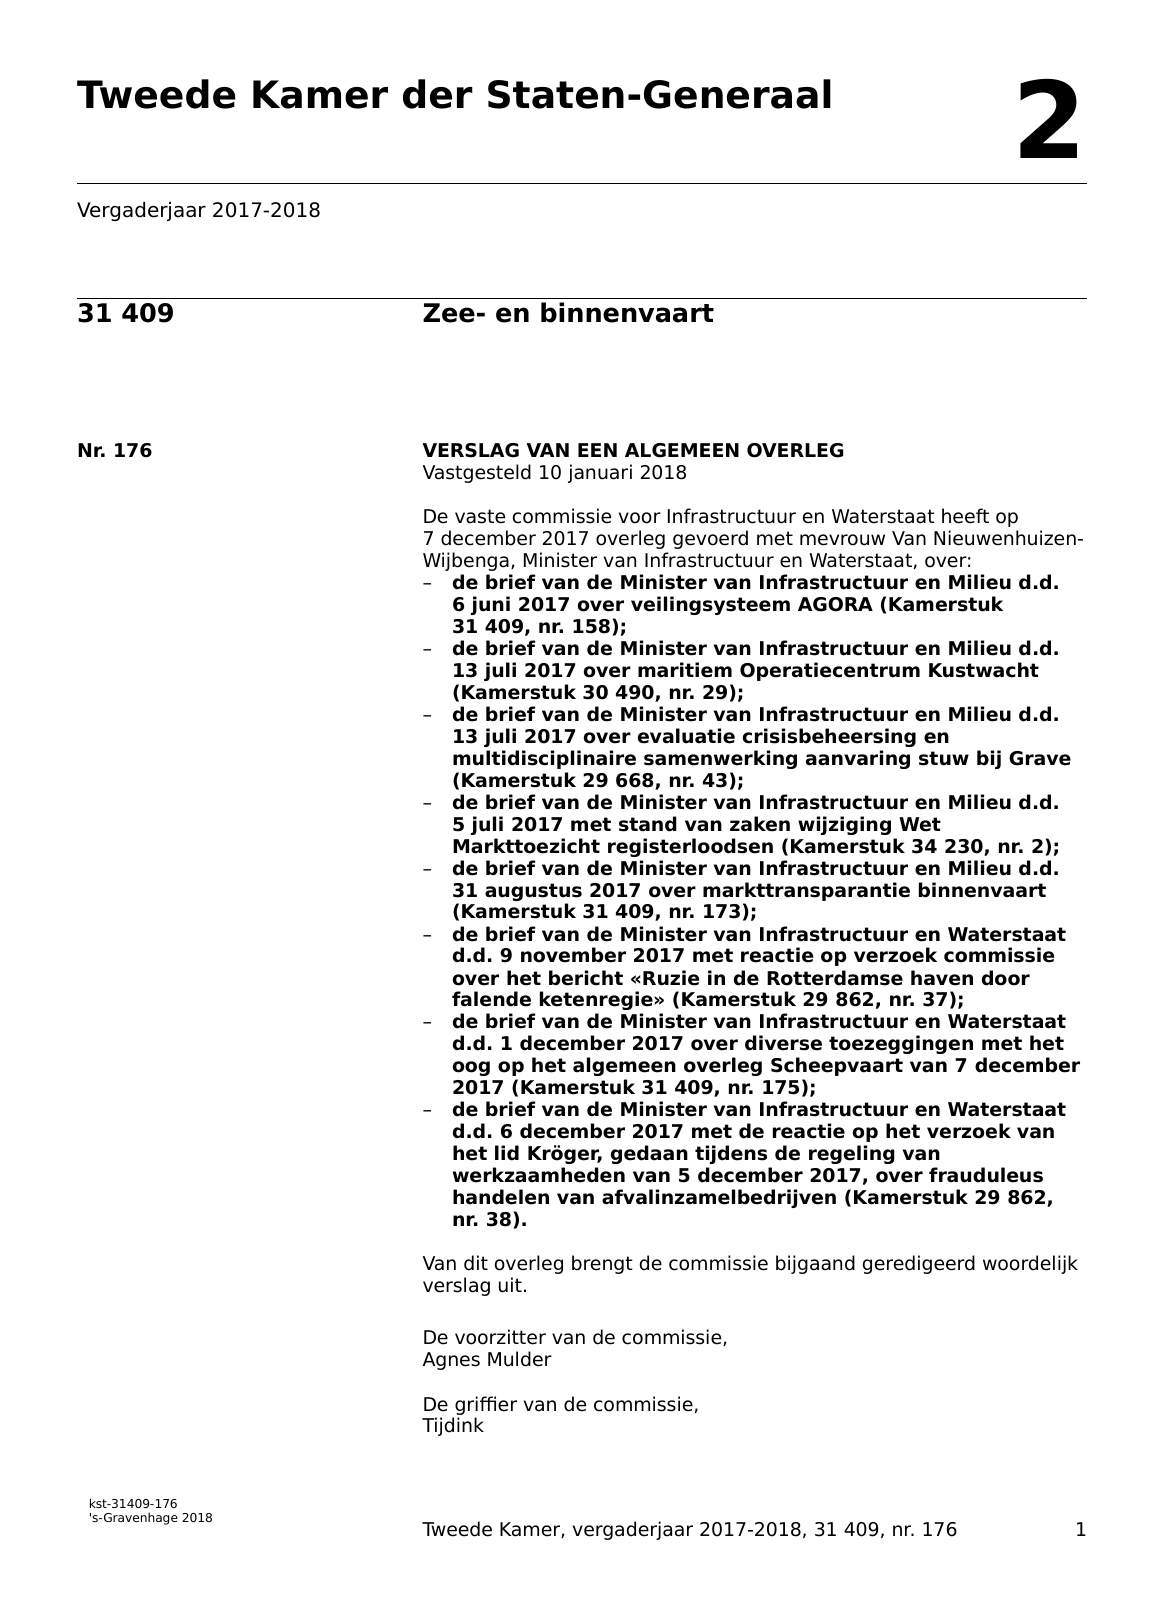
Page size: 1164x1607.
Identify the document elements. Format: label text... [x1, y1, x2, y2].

text De voorzitter van de commissie, Agnes Mulder [422, 1327, 1087, 1371]
text – de brief van de Minister van Infrastructuur en Waterstaat d.d. 6 december 2017 met de reactie op het verzoek van het lid Kröger, gedaan tijdens de regeling van werkzaamheden van 5 december 2017, over frauduleus handelen van afvalinzamelbedrijven (Kamerstuk 29 862, nr. 38). [422, 1099, 1087, 1231]
text – de brief van de Minister van Infrastructuur en Milieu d.d. 13 juli 2017 over maritiem Operatiecentrum Kustwacht (Kamerstuk 30 490, nr. 29); [422, 638, 1087, 704]
table_cell Vergaderjaar 2017-2018 [77, 184, 1087, 298]
text Van dit overleg brengt de commissie bijgaand geredigeerd woordelijk verslag uit. [422, 1253, 1087, 1297]
text Vastgesteld 10 januari 2018 [422, 462, 1087, 484]
text – de brief van de Minister van Infrastructuur en Waterstaat d.d. 9 november 2017 met reactie op verzoek commissie over het bericht «Ruzie in de Rotterdamse haven door falende ketenregie» (Kamerstuk 29 862, nr. 37); [422, 923, 1087, 1011]
text De griffier van de commissie, Tijdink [422, 1393, 1087, 1437]
text – de brief van de Minister van Infrastructuur en Milieu d.d. 31 augustus 2017 over markttransparantie binnenvaart (Kamerstuk 31 409, nr. 173); [422, 857, 1087, 923]
subtitle Nr. 176 VERSLAG VAN EEN ALGEMEEN OVERLEG [77, 440, 1087, 462]
text 's-Gravenhage 2018 [88, 1511, 323, 1525]
text De vaste commissie voor Infrastructuur en Waterstaat heeft op 7 december 2017 overleg gevoerd met mevrouw Van Nieuwenhuizen-Wijbenga, Minister van Infrastructuur en Waterstaat, over: [422, 506, 1087, 572]
text – de brief van de Minister van Infrastructuur en Milieu d.d. 6 juni 2017 over veilingsysteem AGORA (Kamerstuk 31 409, nr. 158); [422, 572, 1087, 638]
text kst-31409-176 [88, 1497, 323, 1511]
text – de brief van de Minister van Infrastructuur en Waterstaat d.d. 1 december 2017 over diverse toezeggingen met het oog op het algemeen overleg Scheepvaart van 7 december 2017 (Kamerstuk 31 409, nr. 175); [422, 1011, 1087, 1099]
text – de brief van de Minister van Infrastructuur en Milieu d.d. 13 juli 2017 over evaluatie crisisbeheersing en multidisciplinaire samenwerking aanvaring stuw bij Grave (Kamerstuk 29 668, nr. 43); [422, 704, 1087, 792]
subtitle 31 409 Zee- en binnenvaart [77, 299, 1087, 329]
text – de brief van de Minister van Infrastructuur en Milieu d.d. 5 juli 2017 met stand van zaken wijziging Wet Markttoezicht registerloodsen (Kamerstuk 34 230, nr. 2); [422, 792, 1087, 857]
table_header Tweede Kamer der Staten-Generaal [77, 59, 886, 183]
table_header 2 [886, 59, 1087, 183]
